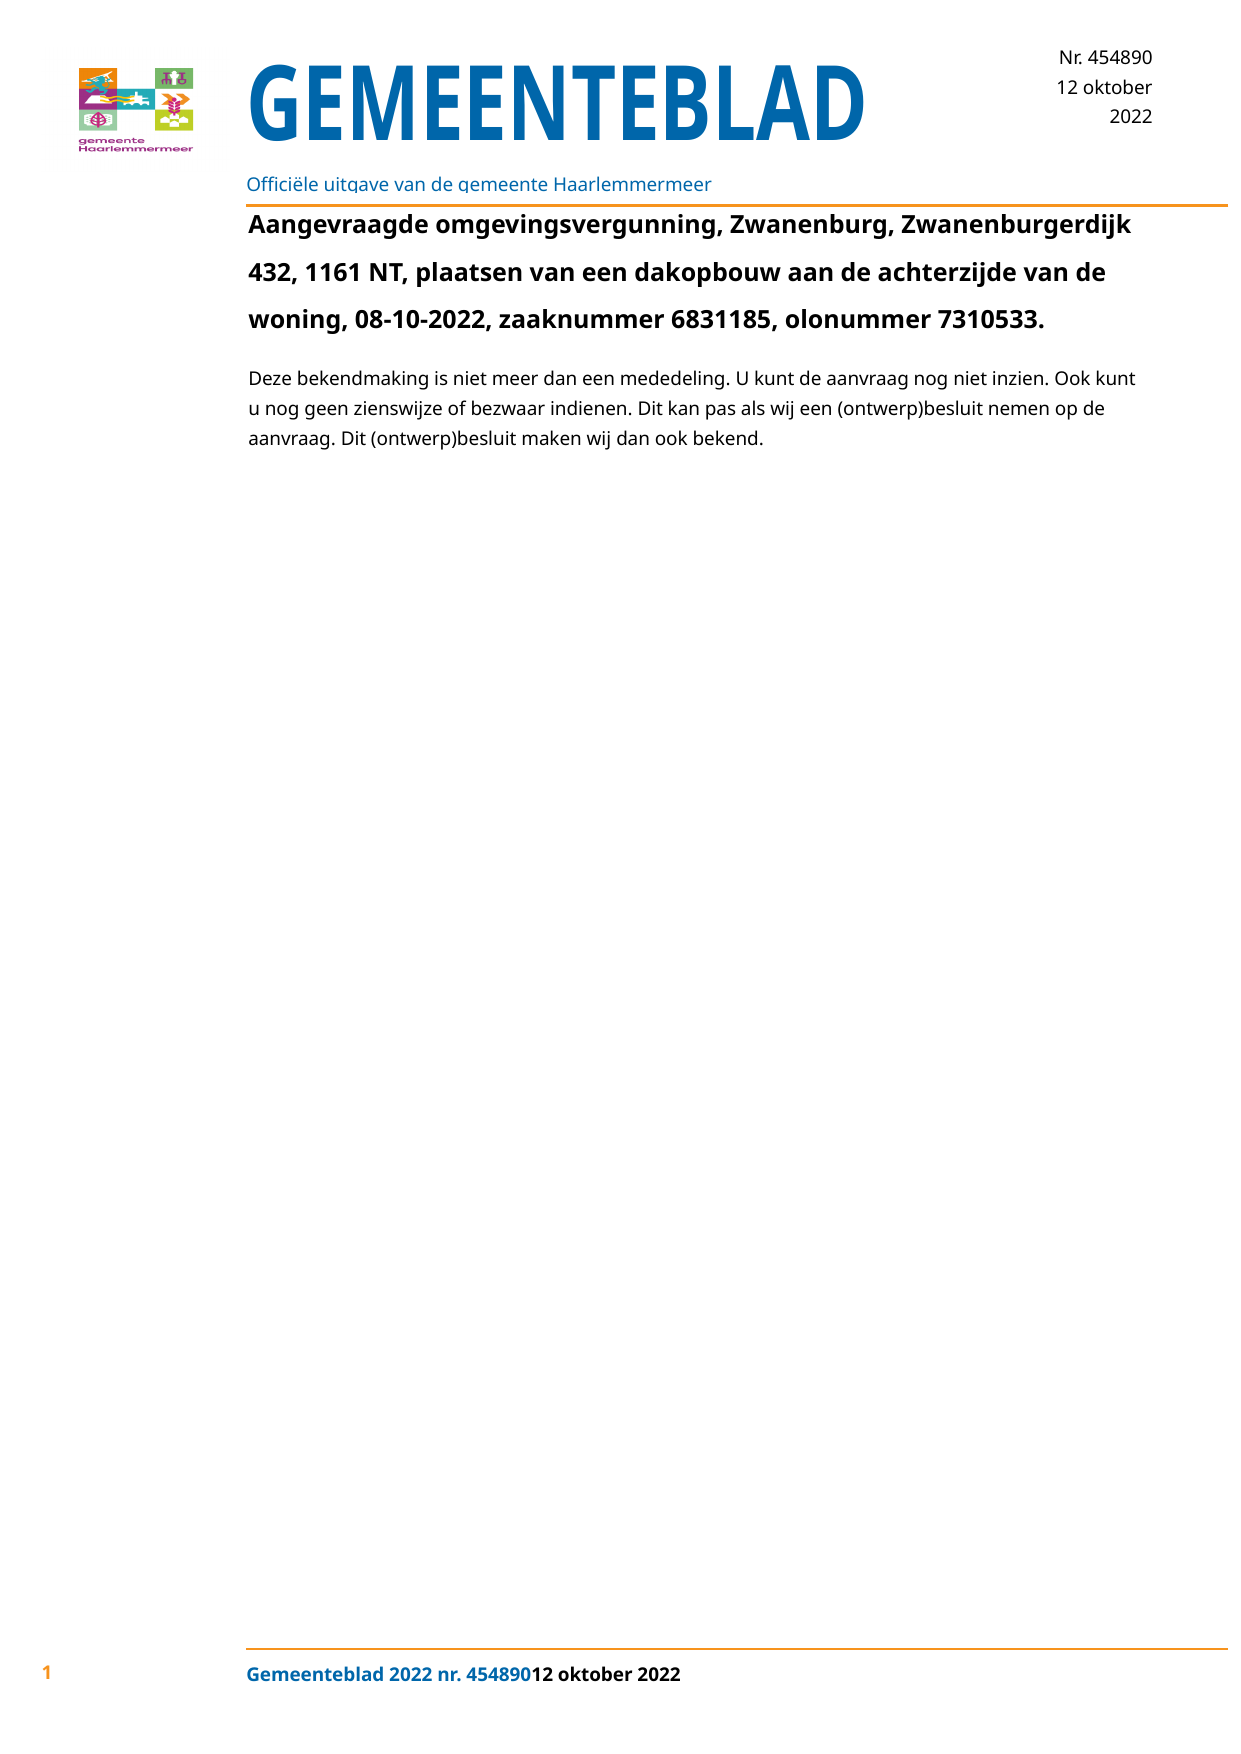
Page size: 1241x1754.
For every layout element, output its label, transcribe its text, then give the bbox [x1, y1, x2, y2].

text Deze bekendmaking is niet meer dan een mededeling. U kunt de aanvraag nog niet inzien. Ook kunt u nog geen zienswijze of bezwaar indienen. Dit kan pas als wij een (ontwerp)besluit nemen op de aanvraag. Dit (ontwerp)besluit maken wij dan ook bekend. [248, 366, 1152, 450]
picture [41, 47, 231, 172]
text Aangevraagde omgevingsvergunning, Zwanenburg, Zwanenburgerdijk 432, 1161 NT, plaatsen van een dakopbouw aan de achterzijde van de woning, 08-10-2022, zaaknummer 6831185, olonummer 7310533. [248, 207, 1152, 336]
